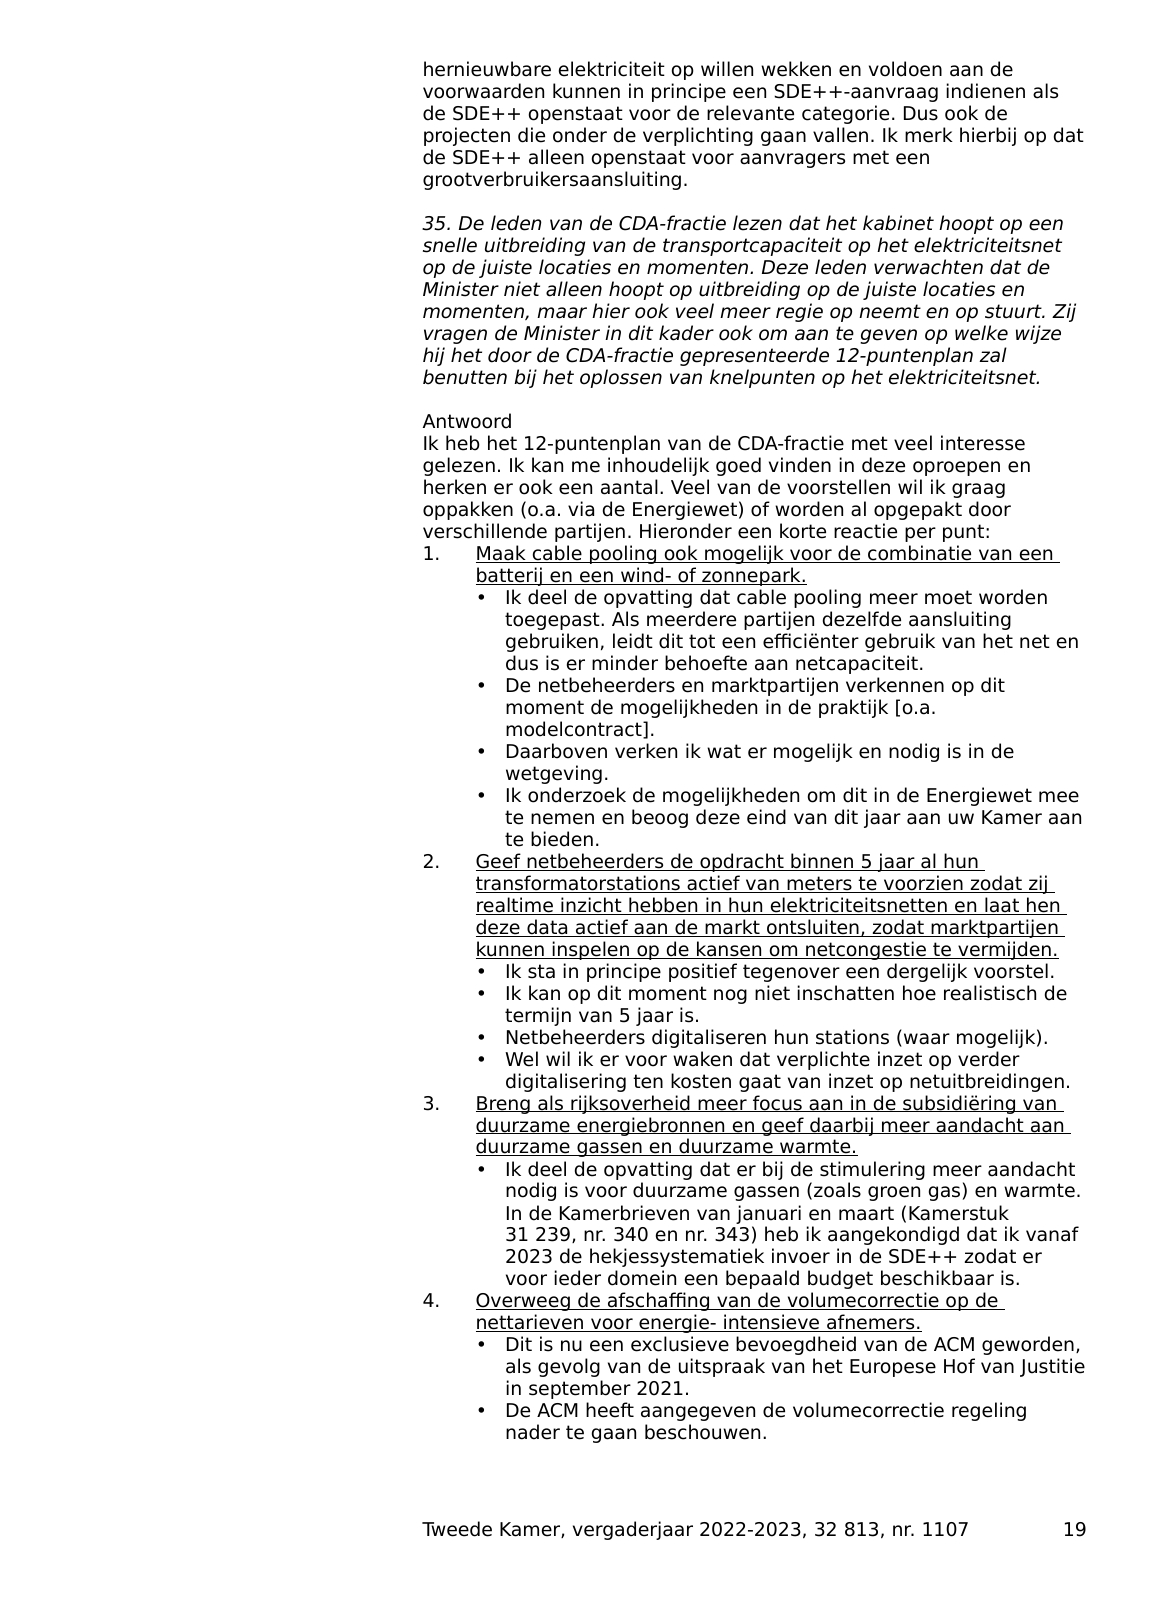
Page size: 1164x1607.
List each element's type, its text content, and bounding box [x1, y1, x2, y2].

text • Daarboven verken ik wat er mogelijk en nodig is in de wetgeving. [476, 741, 1087, 785]
text • Netbeheerders digitaliseren hun stations (waar mogelijk). [476, 1027, 1087, 1048]
text • Ik deel de opvatting dat cable pooling meer moet worden toegepast. Als meerdere partijen dezelfde aansluiting gebruiken, leidt dit tot een efficiënter gebruik van het net en dus is er minder behoefte aan netcapaciteit. [476, 587, 1087, 675]
text • Dit is nu een exclusieve bevoegdheid van de ACM geworden, als gevolg van de uitspraak van het Europese Hof van Justitie in september 2021. [476, 1334, 1087, 1400]
text • Ik kan op dit moment nog niet inschatten hoe realistisch de termijn van 5 jaar is. [476, 983, 1087, 1027]
text • Wel wil ik er voor waken dat verplichte inzet op verder digitalisering ten kosten gaat van inzet op netuitbreidingen. [476, 1048, 1087, 1092]
text 35. De leden van de CDA-fractie lezen dat het kabinet hoopt op een snelle uitbreiding van de transportcapaciteit op het elektriciteitsnet op de juiste locaties en momenten. Deze leden verwachten dat de Minister niet alleen hoopt op uitbreiding op de juiste locaties en momenten, maar hier ook veel meer regie op neemt en op stuurt. Zij vragen de Minister in dit kader ook om aan te geven op welke wijze hij het door de CDA-fractie gepresenteerde 12-puntenplan zal benutten bij het oplossen van knelpunten op het elektriciteitsnet. [422, 213, 1087, 389]
text • Ik onderzoek de mogelijkheden om dit in de Energiewet mee te nemen en beoog deze eind van dit jaar aan uw Kamer aan te bieden. [476, 785, 1087, 851]
text 4. Overweeg de afschaffing van de volumecorrectie op de nettarieven voor energie- intensieve afnemers. [422, 1290, 1087, 1334]
text Antwoord [422, 411, 1087, 433]
text • Ik deel de opvatting dat er bij de stimulering meer aandacht nodig is voor duurzame gassen (zoals groen gas) en warmte. In de Kamerbrieven van januari en maart (Kamerstuk 31 239, nr. 340 en nr. 343) heb ik aangekondigd dat ik vanaf 2023 de hekjessystematiek invoer in de SDE++ zodat er voor ieder domein een bepaald budget beschikbaar is. [476, 1158, 1087, 1290]
text Ik heb het 12-puntenplan van de CDA-fractie met veel interesse gelezen. Ik kan me inhoudelijk goed vinden in deze oproepen en herken er ook een aantal. Veel van de voorstellen wil ik graag oppakken (o.a. via de Energiewet) of worden al opgepakt door verschillende partijen. Hieronder een korte reactie per punt: [422, 433, 1087, 543]
text hernieuwbare elektriciteit op willen wekken en voldoen aan de voorwaarden kunnen in principe een SDE++-aanvraag indienen als de SDE++ openstaat voor de relevante categorie. Dus ook de projecten die onder de verplichting gaan vallen. Ik merk hierbij op dat de SDE++ alleen openstaat voor aanvragers met een grootverbruikersaansluiting. [422, 59, 1087, 191]
text • De ACM heeft aangegeven de volumecorrectie regeling nader te gaan beschouwen. [476, 1400, 1087, 1444]
text 2. Geef netbeheerders de opdracht binnen 5 jaar al hun transformatorstations actief van meters te voorzien zodat zij realtime inzicht hebben in hun elektriciteitsnetten en laat hen deze data actief aan de markt ontsluiten, zodat marktpartijen kunnen inspelen op de kansen om netcongestie te vermijden. [422, 851, 1087, 961]
text 1. Maak cable pooling ook mogelijk voor de combinatie van een batterij en een wind- of zonnepark. [422, 543, 1087, 587]
text • De netbeheerders en marktpartijen verkennen op dit moment de mogelijkheden in de praktijk [o.a. modelcontract]. [476, 675, 1087, 741]
text 3. Breng als rijksoverheid meer focus aan in de subsidiëring van duurzame energiebronnen en geef daarbij meer aandacht aan duurzame gassen en duurzame warmte. [422, 1092, 1087, 1158]
text • Ik sta in principe positief tegenover een dergelijk voorstel. [476, 961, 1087, 983]
